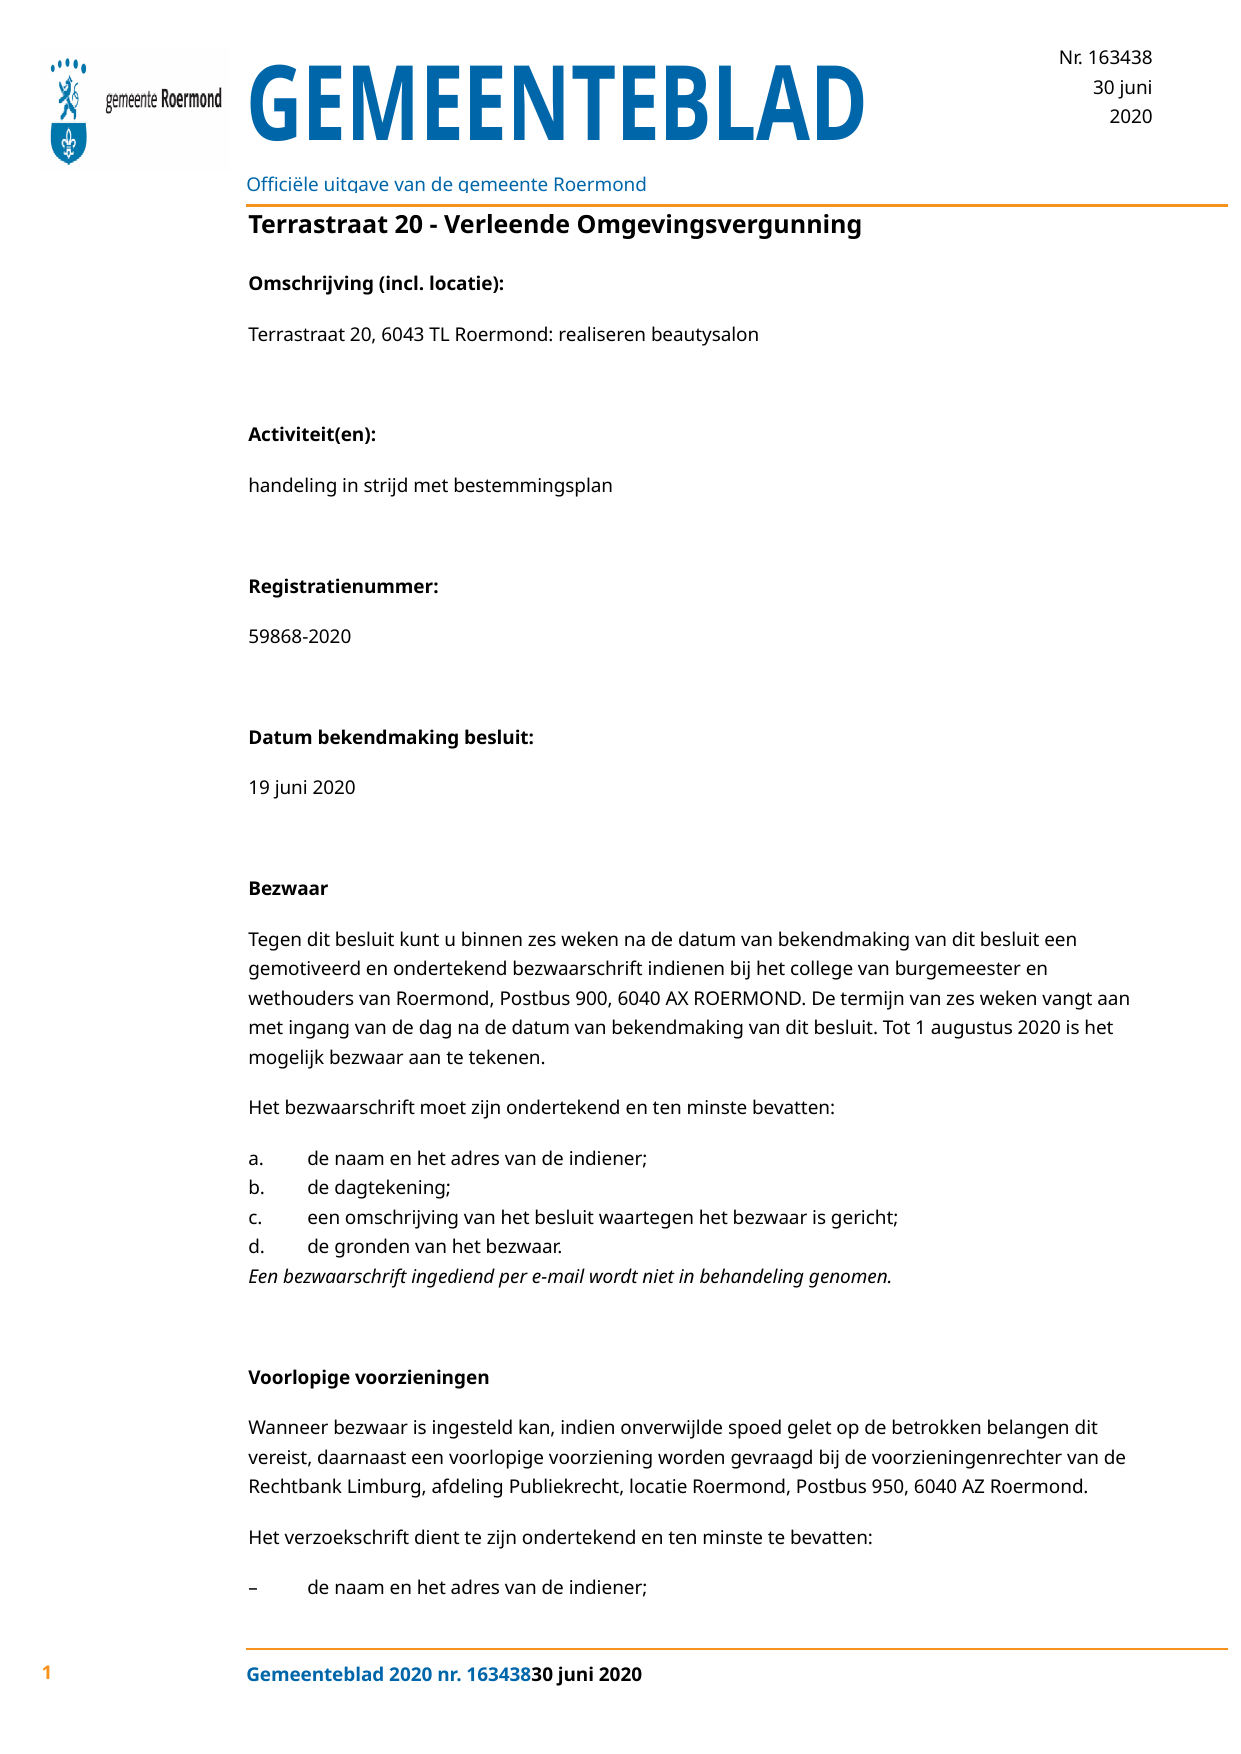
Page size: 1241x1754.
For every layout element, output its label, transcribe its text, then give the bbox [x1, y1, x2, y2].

text Omschrijving (incl. locatie): [248, 270, 1152, 296]
text handeling in strijd met bestemmingsplan [248, 472, 1152, 498]
text Registratienummer: [248, 573, 1152, 598]
text Een bezwaarschrift ingediend per e-mail wordt niet in behandeling genomen. [248, 1263, 1152, 1289]
text Wanneer bezwaar is ingesteld kan, indien onverwijlde spoed gelet op de betrokken belangen dit vereist, daarnaast een voorlopige voorziening worden gevraagd bij de voorzieningenrechter van de Rechtbank Limburg, afdeling Publiekrecht, locatie Roermond, Postbus 950, 6040 AZ Roermond. [248, 1414, 1152, 1499]
picture [41, 47, 231, 172]
text 59868-2020 [248, 623, 1152, 649]
list de naam en het adres van de indiener; [248, 1145, 1152, 1171]
list een omschrijving van het besluit waartegen het bezwaar is gericht; [248, 1204, 1152, 1230]
text Datum bekendmaking besluit: [248, 724, 1152, 750]
text Tegen dit besluit kunt u binnen zes weken na de datum van bekendmaking van dit besluit een gemotiveerd en ondertekend bezwaarschrift indienen bij het college van burgemeester en wethouders van Roermond, Postbus 900, 6040 AX ROERMOND. De termijn van zes weken vangt aan met ingang van de dag na de datum van bekendmaking van dit besluit. Tot 1 augustus 2020 is het mogelijk bezwaar aan te tekenen. [248, 926, 1152, 1070]
list de gronden van het bezwaar. [248, 1234, 1152, 1259]
text Het bezwaarschrift moet zijn ondertekend en ten minste bevatten: [248, 1094, 1152, 1120]
text Het verzoekschrift dient te zijn ondertekend en ten minste te bevatten: [248, 1524, 1152, 1550]
text 19 juni 2020 [248, 774, 1152, 800]
text Terrastraat 20, 6043 TL Roermond: realiseren beautysalon [248, 321, 1152, 346]
text Activiteit(en): [248, 422, 1152, 447]
text Bezwaar [248, 875, 1152, 901]
text Terrastraat 20 - Verleende Omgevingsvergunning [248, 207, 1152, 241]
list de dagtekening; [248, 1174, 1152, 1200]
list de naam en het adres van de indiener; [248, 1574, 1152, 1600]
text Voorlopige voorzieningen [248, 1364, 1152, 1390]
